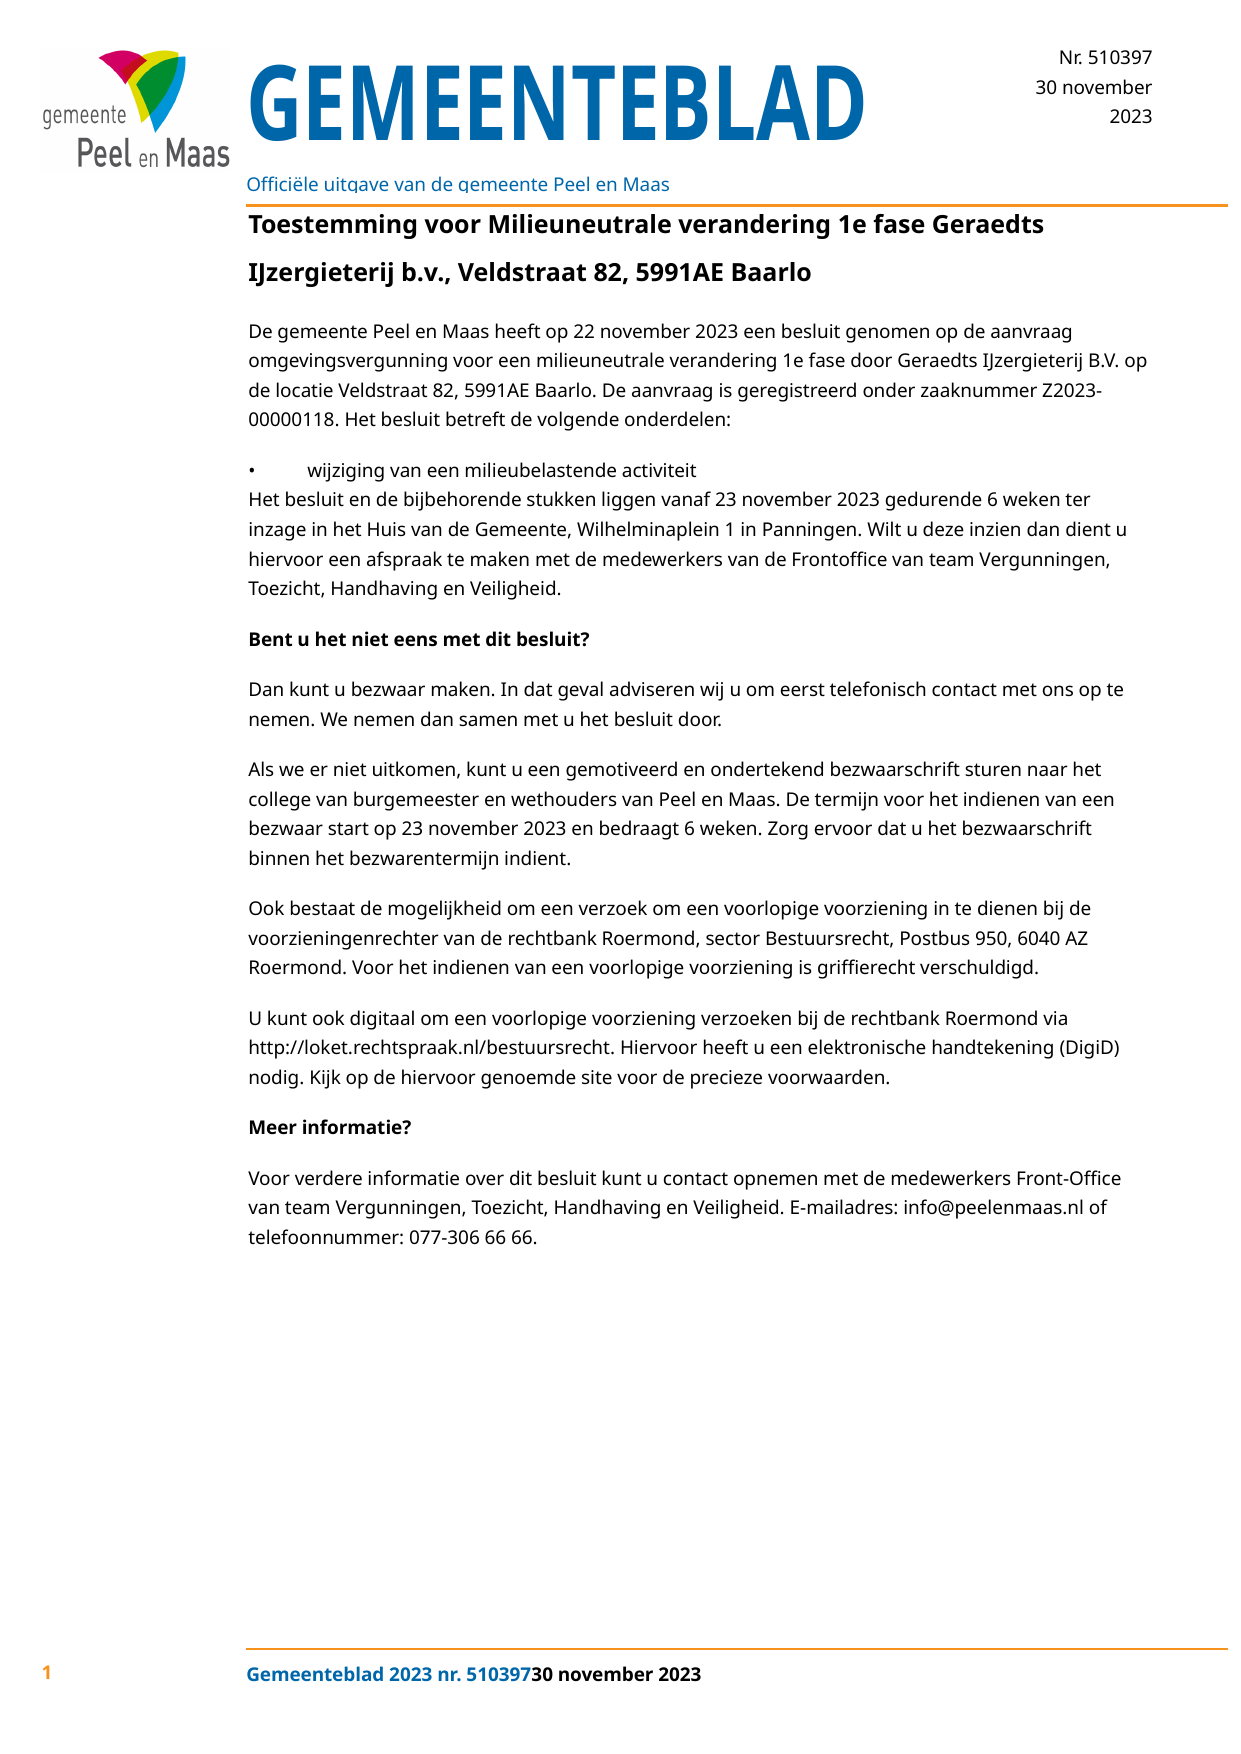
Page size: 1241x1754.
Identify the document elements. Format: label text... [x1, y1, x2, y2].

text U kunt ook digitaal om een voorlopige voorziening verzoeken bij de rechtbank Roermond via http://loket.rechtspraak.nl/bestuursrecht. Hiervoor heeft u een elektronische handtekening (DigiD) nodig. Kijk op de hiervoor genoemde site voor de precieze voorwaarden. [248, 1005, 1152, 1090]
text Ook bestaat de mogelijkheid om een verzoek om een voorlopige voorziening in te dienen bij de voorzieningenrechter van de rechtbank Roermond, sector Bestuursrecht, Postbus 950, 6040 AZ Roermond. Voor het indienen van een voorlopige voorziening is griffierecht verschuldigd. [248, 895, 1152, 980]
text Voor verdere informatie over dit besluit kunt u contact opnemen met de medewerkers Front-Office van team Vergunningen, Toezicht, Handhaving en Veiligheid. E-mailadres: info@peelenmaas.nl of telefoonnummer: 077-306 66 66. [248, 1165, 1152, 1250]
list wijziging van een milieubelastende activiteit [248, 457, 1152, 483]
text Toestemming voor Milieuneutrale verandering 1e fase Geraedts IJzergieterij b.v., Veldstraat 82, 5991AE Baarlo [248, 207, 1152, 288]
text Het besluit en de bijbehorende stukken liggen vanaf 23 november 2023 gedurende 6 weken ter inzage in het Huis van de Gemeente, Wilhelminaplein 1 in Panningen. Wilt u deze inzien dan dient u hiervoor een afspraak te maken met de medewerkers van de Frontoffice van team Vergunningen, Toezicht, Handhaving en Veiligheid. [248, 487, 1152, 601]
text De gemeente Peel en Maas heeft op 22 november 2023 een besluit genomen op de aanvraag omgevingsvergunning voor een milieuneutrale verandering 1e fase door Geraedts IJzergieterij B.V. op de locatie Veldstraat 82, 5991AE Baarlo. De aanvraag is geregistreerd onder zaaknummer Z2023-00000118. Het besluit betreft de volgende onderdelen: [248, 318, 1152, 432]
text Bent u het niet eens met dit besluit? [248, 626, 1152, 652]
picture [41, 47, 231, 172]
text Als we er niet uitkomen, kunt u een gemotiveerd en ondertekend bezwaarschrift sturen naar het college van burgemeester en wethouders van Peel en Maas. De termijn voor het indienen van een bezwaar start op 23 november 2023 en bedraagt 6 weken. Zorg ervoor dat u het bezwaarschrift binnen het bezwarentermijn indient. [248, 756, 1152, 871]
text Meer informatie? [248, 1114, 1152, 1140]
text Dan kunt u bezwaar maken. In dat geval adviseren wij u om eerst telefonisch contact met ons op te nemen. We nemen dan samen met u het besluit door. [248, 676, 1152, 732]
